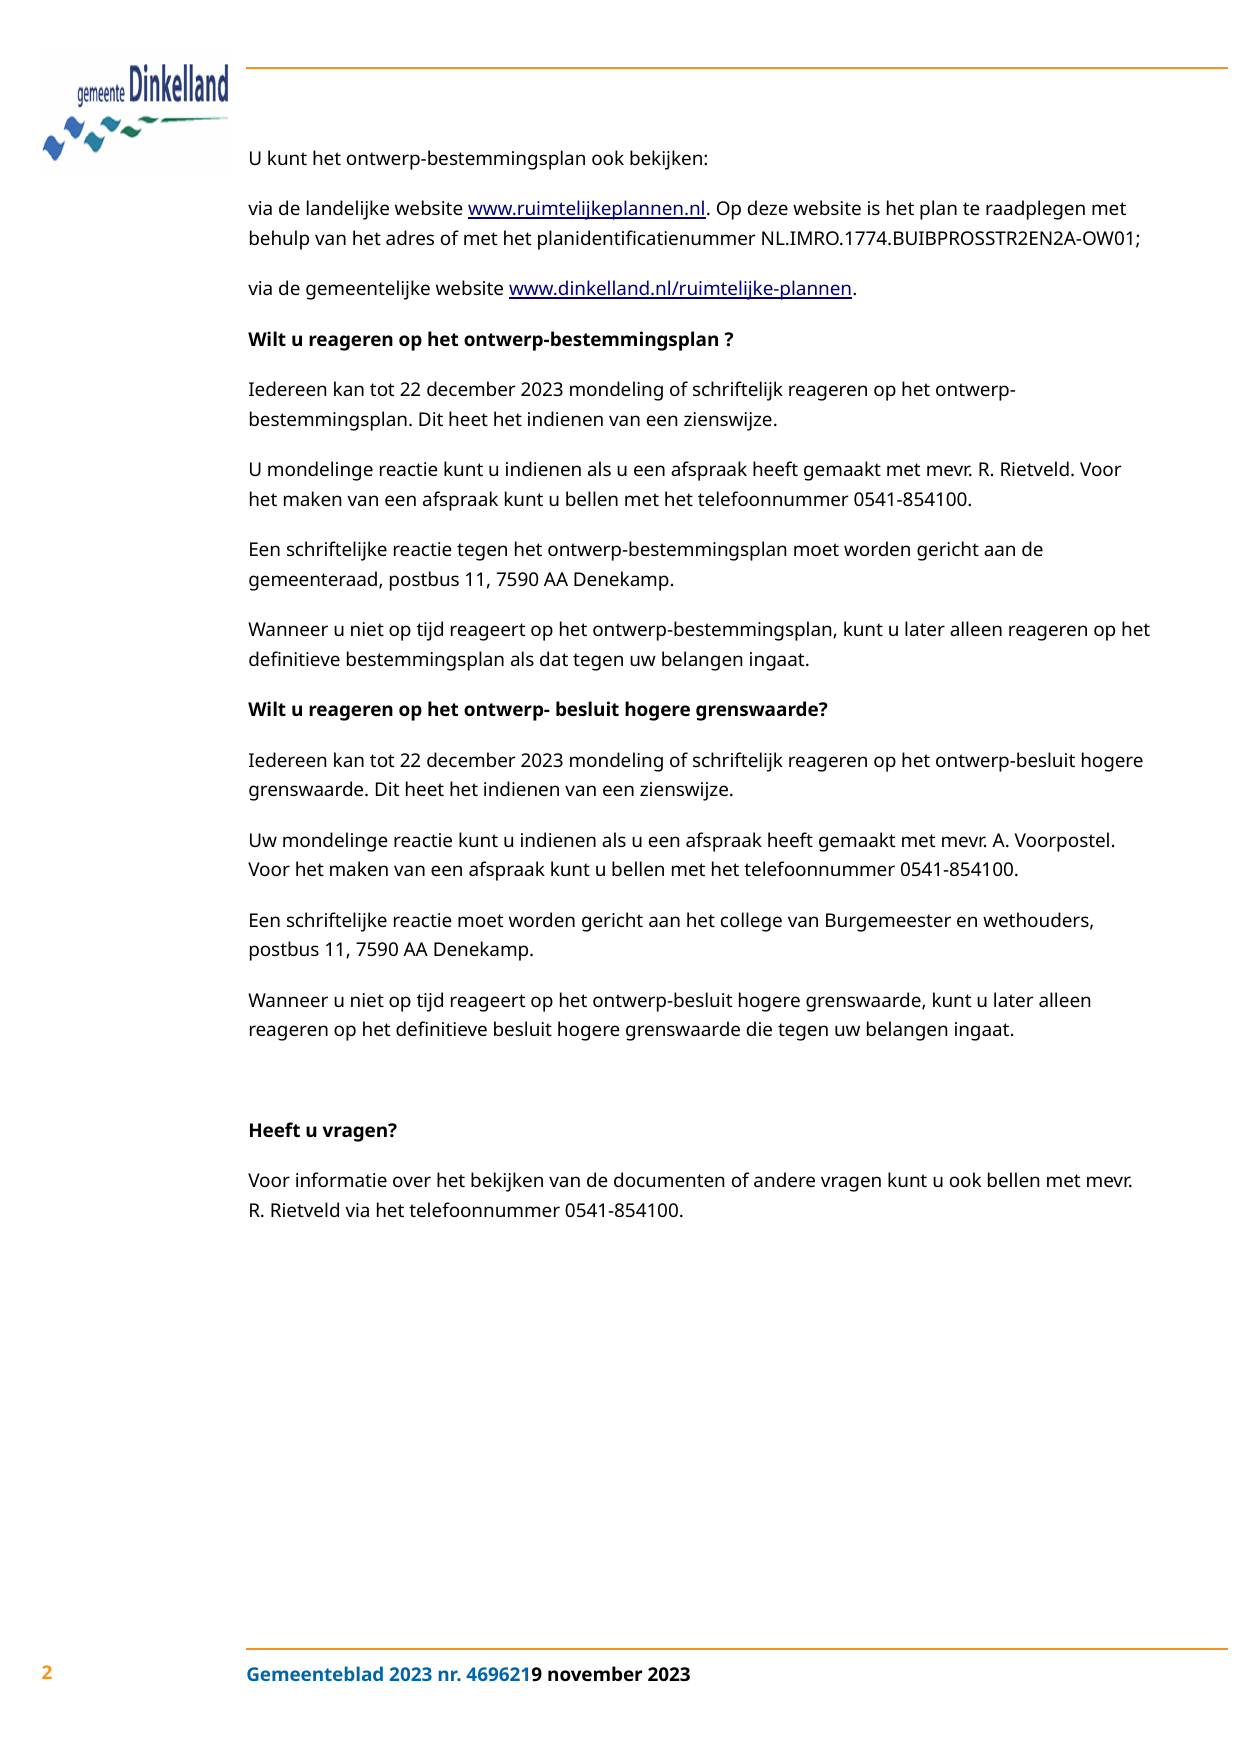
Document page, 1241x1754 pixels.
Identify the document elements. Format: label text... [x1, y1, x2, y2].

text U kunt het ontwerp-bestemmingsplan ook bekijken: [248, 145, 1152, 171]
picture [41, 47, 231, 172]
text Iedereen kan tot 22 december 2023 mondeling of schriftelijk reageren op het ontwerp-bestemmingsplan. Dit heet het indienen van een zienswijze. [248, 376, 1152, 432]
text Wilt u reageren op het ontwerp-bestemmingsplan ? [248, 326, 1152, 352]
text U mondelinge reactie kunt u indienen als u een afspraak heeft gemaakt met mevr. R. Rietveld. Voor het maken van een afspraak kunt u bellen met het telefoonnummer 0541-854100. [248, 456, 1152, 512]
text via de landelijke website www.ruimtelijkeplannen.nl. Op deze website is het plan te raadplegen met behulp van het adres of met het planidentificatienummer NL.IMRO.1774.BUIBPROSSTR2EN2A-OW01; [248, 196, 1152, 251]
text Wanneer u niet op tijd reageert op het ontwerp-besluit hogere grenswaarde, kunt u later alleen reageren op het definitieve besluit hogere grenswaarde die tegen uw belangen ingaat. [248, 987, 1152, 1042]
text Heeft u vragen? [248, 1117, 1152, 1143]
text via de gemeentelijke website www.dinkelland.nl/ruimtelijke-plannen. [248, 276, 1152, 301]
text Voor informatie over het bekijken van de documenten of andere vragen kunt u ook bellen met mevr. R. Rietveld via het telefoonnummer 0541-854100. [248, 1168, 1152, 1223]
text Een schriftelijke reactie moet worden gericht aan het college van Burgemeester en wethouders, postbus 11, 7590 AA Denekamp. [248, 907, 1152, 962]
text Een schriftelijke reactie tegen het ontwerp-bestemmingsplan moet worden gericht aan de gemeenteraad, postbus 11, 7590 AA Denekamp. [248, 536, 1152, 592]
text Iedereen kan tot 22 december 2023 mondeling of schriftelijk reageren op het ontwerp-besluit hogere grenswaarde. Dit heet het indienen van een zienswijze. [248, 747, 1152, 802]
text Wanneer u niet op tijd reageert op het ontwerp-bestemmingsplan, kunt u later alleen reageren op het definitieve bestemmingsplan als dat tegen uw belangen ingaat. [248, 616, 1152, 672]
text Uw mondelinge reactie kunt u indienen als u een afspraak heeft gemaakt met mevr. A. Voorpostel. Voor het maken van een afspraak kunt u bellen met het telefoonnummer 0541-854100. [248, 827, 1152, 882]
text Wilt u reageren op het ontwerp- besluit hogere grenswaarde? [248, 696, 1152, 722]
